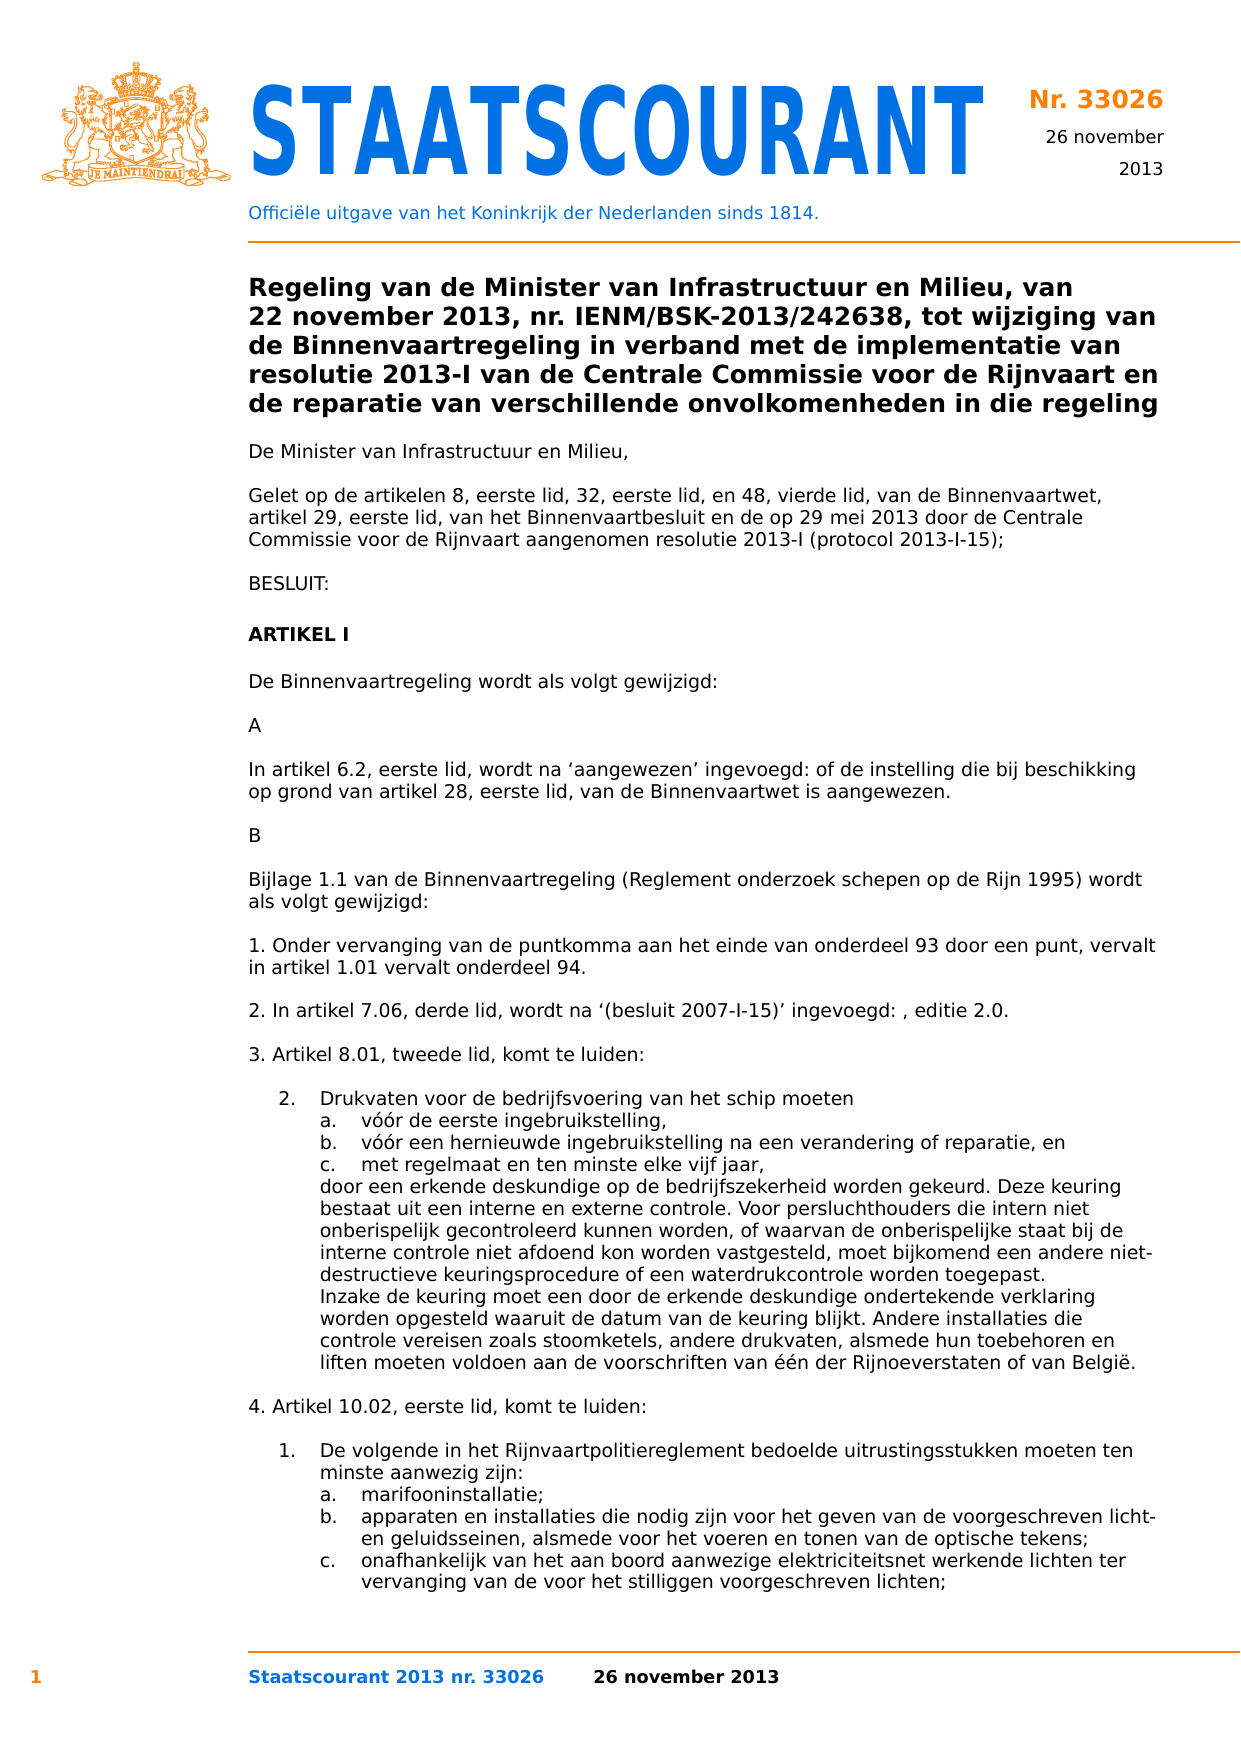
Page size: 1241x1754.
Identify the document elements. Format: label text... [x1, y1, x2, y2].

table_header STAATSCOURANT [248, 62, 998, 203]
text Inzake de keuring moet een door de erkende deskundige ondertekende verklaring worden opgesteld waaruit de datum van de keuring blijkt. Andere installaties die controle vereisen zoals stoomketels, andere drukvaten, alsmede hun toebehoren en liften moeten voldoen aan de voorschriften van één der Rijnoeverstaten of van België. [319, 1286, 1163, 1374]
text 2. Drukvaten voor de bedrijfsvoering van het schip moeten [278, 1088, 1163, 1110]
text In artikel 6.2, eerste lid, wordt na ‘aangewezen’ ingevoegd: of de instelling die bij beschikking op grond van artikel 28, eerste lid, van de Binnenvaartwet is aangewezen. [248, 759, 1163, 803]
text c. met regelmaat en ten minste elke vijf jaar, [319, 1154, 1163, 1176]
table_header [25, 62, 248, 241]
text Bijlage 1.1 van de Binnenvaartregeling (Reglement onderzoek schepen op de Rijn 1995) wordt als volgt gewijzigd: [248, 869, 1163, 913]
picture [41, 62, 231, 186]
text A [248, 715, 1163, 737]
text a. vóór de eerste ingebruikstelling, [319, 1110, 1163, 1132]
text door een erkende deskundige op de bedrijfszekerheid worden gekeurd. Deze keuring bestaat uit een interne en externe controle. Voor persluchthouders die intern niet onberispelijk gecontroleerd kunnen worden, of waarvan de onberispelijke staat bij de interne controle niet afdoend kon worden vastgesteld, moet bijkomend een andere niet-destructieve keuringsprocedure of een waterdrukcontrole worden toegepast. [319, 1176, 1163, 1286]
text 4. Artikel 10.02, eerste lid, komt te luiden: [248, 1396, 1163, 1418]
table_header Nr. 33026 [998, 62, 1240, 121]
table_cell 26 november [998, 121, 1240, 153]
subtitle Regeling van de Minister van Infrastructuur en Milieu, van 22 november 2013, nr. IENM/BSK-2013/242638, tot wijziging van de Binnenvaartregeling in verband met de implementatie van resolutie 2013-I van de Centrale Commissie voor de Rijnvaart en de reparatie van verschillende onvolkomenheden in die regeling [248, 273, 1163, 419]
subtitle ARTIKEL I [248, 624, 1163, 646]
text 2. In artikel 7.06, derde lid, wordt na ‘(besluit 2007-I-15)’ ingevoegd: , editie 2.0. [248, 1000, 1163, 1022]
text c. onafhankelijk van het aan boord aanwezige elektriciteitsnet werkende lichten ter vervanging van de voor het stilliggen voorgeschreven lichten; [319, 1549, 1163, 1593]
table_cell Officiële uitgave van het Koninkrijk der Nederlanden sinds 1814. [248, 203, 1240, 241]
text b. vóór een hernieuwde ingebruikstelling na een verandering of reparatie, en [319, 1132, 1163, 1154]
text De Binnenvaartregeling wordt als volgt gewijzigd: [248, 671, 1163, 693]
text b. apparaten en installaties die nodig zijn voor het geven van de voorgeschreven licht- en geluidsseinen, alsmede voor het voeren en tonen van de optische tekens; [319, 1506, 1163, 1549]
text 3. Artikel 8.01, tweede lid, komt te luiden: [248, 1044, 1163, 1066]
text De Minister van Infrastructuur en Milieu, [248, 441, 1163, 463]
text BESLUIT: [248, 572, 1163, 594]
text 1. De volgende in het Rijnvaartpolitiereglement bedoelde uitrustingsstukken moeten ten minste aanwezig zijn: [278, 1439, 1163, 1483]
text B [248, 825, 1163, 847]
text Gelet op de artikelen 8, eerste lid, 32, eerste lid, en 48, vierde lid, van de Binnenvaartwet, artikel 29, eerste lid, van het Binnenvaartbesluit en de op 29 mei 2013 door de Centrale Commissie voor de Rijnvaart aangenomen resolutie 2013-I (protocol 2013-I-15); [248, 484, 1163, 551]
text 1. Onder vervanging van de puntkomma aan het einde van onderdeel 93 door een punt, vervalt in artikel 1.01 vervalt onderdeel 94. [248, 934, 1163, 978]
table_cell 2013 [998, 153, 1240, 203]
text a. marifooninstallatie; [319, 1483, 1163, 1506]
